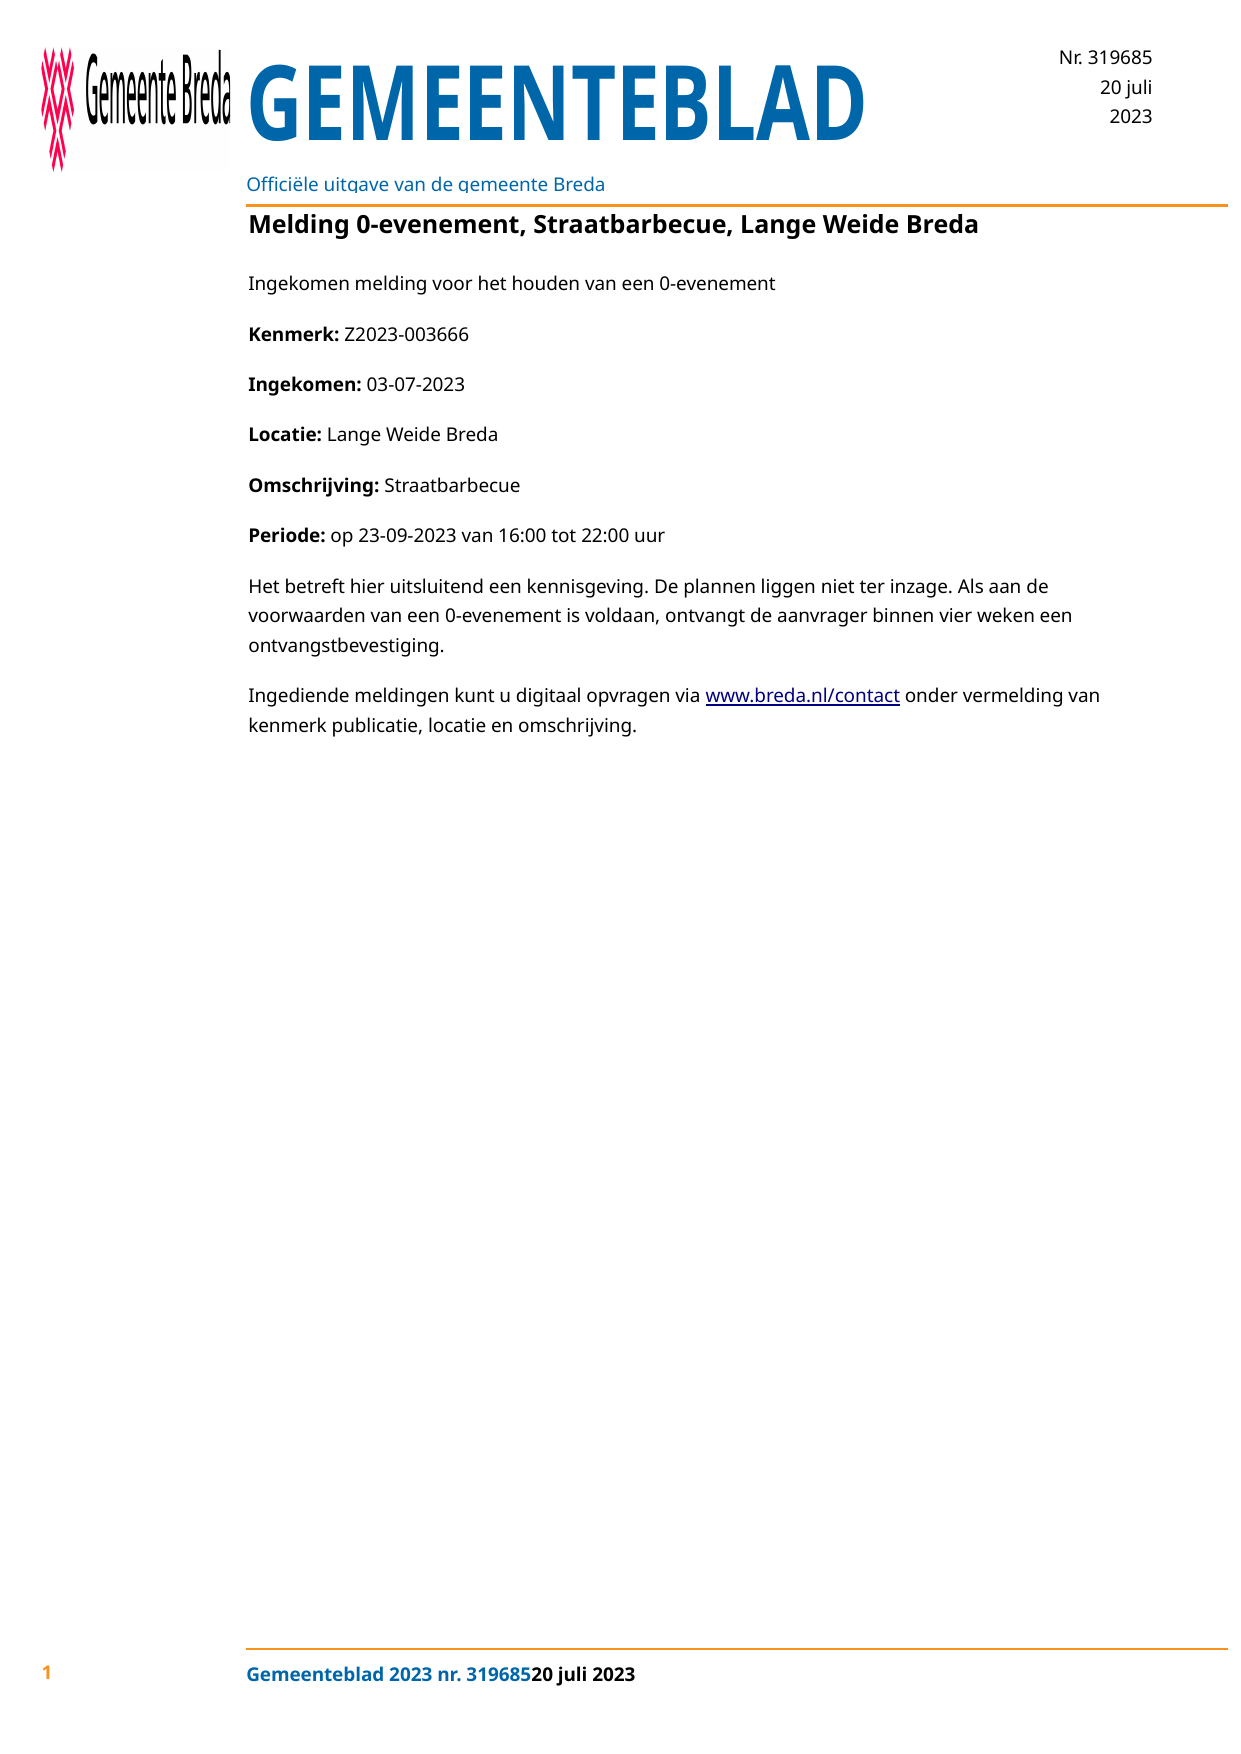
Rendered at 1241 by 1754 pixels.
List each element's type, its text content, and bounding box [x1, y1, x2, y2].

text Ingekomen: 03-07-2023 [248, 371, 1152, 397]
text Periode: op 23-09-2023 van 16:00 tot 22:00 uur [248, 522, 1152, 548]
text Omschrijving: Straatbarbecue [248, 472, 1152, 498]
text Ingekomen melding voor het houden van een 0-evenement [248, 270, 1152, 296]
text Het betreft hier uitsluitend een kennisgeving. De plannen liggen niet ter inzage. Als aan de voorwaarden van een 0-evenement is voldaan, ontvangt de aanvrager binnen vier weken een ontvangstbevestiging. [248, 573, 1152, 658]
text Locatie: Lange Weide Breda [248, 422, 1152, 447]
text Ingediende meldingen kunt u digitaal opvragen via www.breda.nl/contact onder vermelding van kenmerk publicatie, locatie en omschrijving. [248, 682, 1152, 738]
text Kenmerk: Z2023-003666 [248, 321, 1152, 346]
text Melding 0-evenement, Straatbarbecue, Lange Weide Breda [248, 207, 1152, 241]
picture [41, 47, 231, 172]
